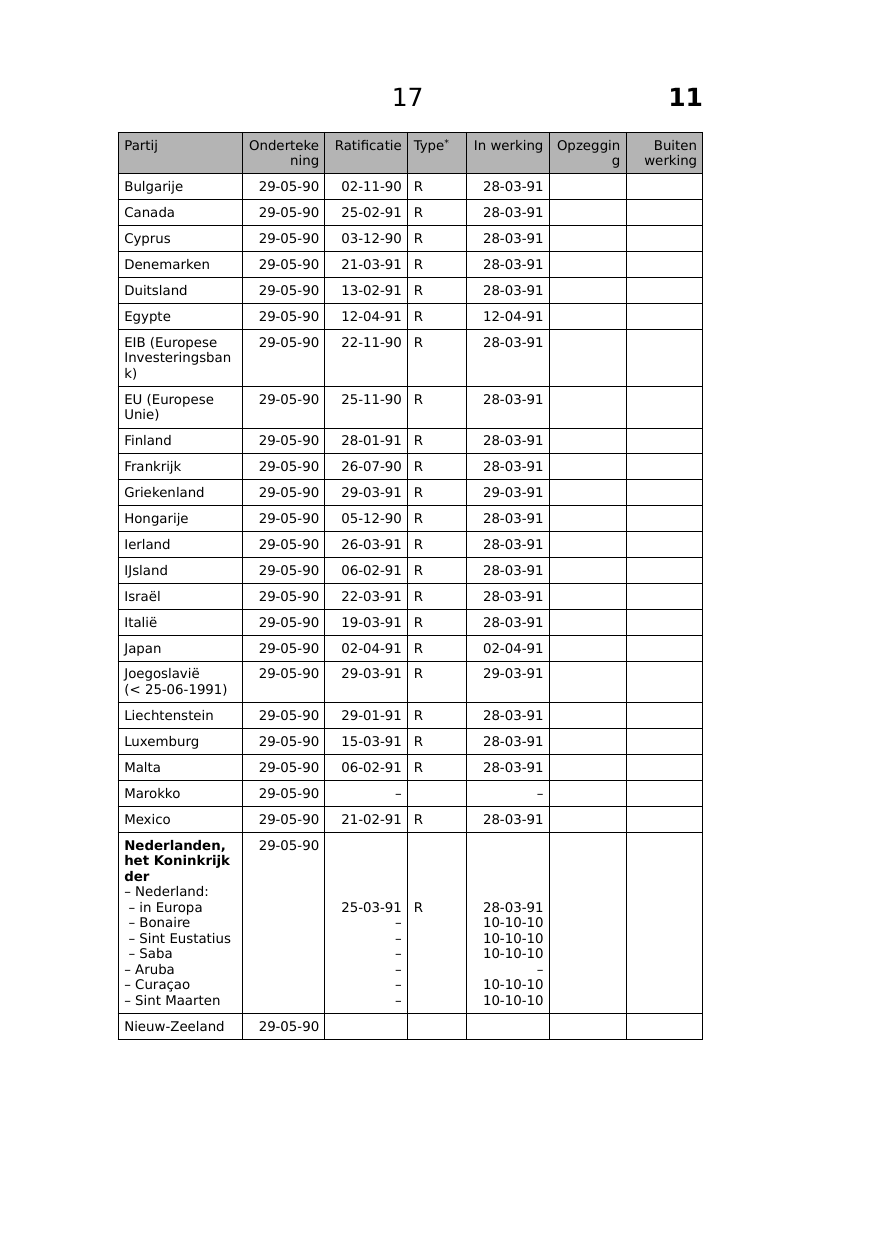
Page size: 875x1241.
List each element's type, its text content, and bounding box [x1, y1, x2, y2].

table_cell [550, 807, 626, 832]
table_cell [243, 915, 324, 931]
table_cell R [408, 610, 466, 635]
table_cell [627, 755, 702, 780]
table_cell [550, 454, 626, 479]
table_cell R [408, 330, 466, 386]
table_header Opzegging [550, 133, 626, 173]
table_header Type* [408, 133, 466, 173]
table_cell [627, 729, 702, 754]
table_cell [627, 962, 702, 977]
table_cell [550, 962, 626, 977]
table_cell 29-05-90 [243, 174, 324, 199]
table_cell Mexico [119, 807, 242, 832]
table_cell [550, 915, 626, 931]
table_cell [550, 429, 626, 453]
table_cell 29-05-90 [243, 729, 324, 754]
table_cell 21-02-91 [325, 807, 407, 832]
table_cell 02-04-91 [325, 636, 407, 661]
table_header Buiten werking [627, 133, 702, 173]
table_cell 28-01-91 [325, 429, 407, 453]
table_cell 29-05-90 [243, 558, 324, 583]
table_cell – [325, 993, 407, 1013]
table_cell 29-05-90 [243, 1014, 324, 1039]
table_cell R [408, 252, 466, 277]
table_cell R [408, 662, 466, 702]
table_cell 29-03-91 [325, 480, 407, 505]
table_cell 22-03-91 [325, 584, 407, 609]
table_cell 10-10-10 [467, 931, 549, 946]
table_cell [550, 200, 626, 225]
table_cell Hongarije [119, 506, 242, 531]
table_cell Nieuw-Zeeland [119, 1014, 242, 1039]
table_cell – [325, 978, 407, 993]
table_cell 28-03-91 [467, 558, 549, 583]
table_cell [243, 900, 324, 915]
table_cell 29-01-91 [325, 703, 407, 728]
table_cell Nederlanden, het Koninkrijk der [119, 833, 242, 884]
table_cell R [408, 429, 466, 453]
table_cell [627, 429, 702, 453]
table_cell 22-11-90 [325, 330, 407, 386]
table_cell Malta [119, 755, 242, 780]
table_cell 10-10-10 [467, 946, 549, 962]
table_cell R [408, 729, 466, 754]
table_cell [627, 584, 702, 609]
table_header Ratificatie [325, 133, 407, 173]
table_cell [550, 993, 626, 1013]
table_cell 28-03-91 [467, 252, 549, 277]
table_cell – [325, 915, 407, 931]
table_cell Joegoslavië (< 25-06-1991) [119, 662, 242, 702]
table_cell 13-02-91 [325, 278, 407, 303]
table_cell 26-03-91 [325, 532, 407, 557]
table_cell [627, 506, 702, 531]
table_cell Marokko [119, 781, 242, 806]
table_cell [627, 781, 702, 806]
table_cell [627, 807, 702, 832]
table_cell R [408, 278, 466, 303]
table_cell IJsland [119, 558, 242, 583]
table_cell R [408, 584, 466, 609]
table_cell [550, 174, 626, 199]
table_cell 29-05-90 [243, 636, 324, 661]
table_cell [550, 330, 626, 386]
table_cell 28-03-91 [467, 532, 549, 557]
table_cell [550, 558, 626, 583]
table_cell R [408, 807, 466, 832]
table_cell R [408, 558, 466, 583]
table_cell 02-11-90 [325, 174, 407, 199]
table_cell – [467, 962, 549, 977]
table_cell [467, 1014, 549, 1039]
table_cell [408, 962, 466, 977]
table_cell [627, 200, 702, 225]
table_cell 10-10-10 [467, 993, 549, 1013]
table_cell [550, 755, 626, 780]
table_cell – [325, 931, 407, 946]
table_cell [408, 978, 466, 993]
table_cell [408, 833, 466, 884]
table_cell 28-03-91 [467, 174, 549, 199]
table_cell 06-02-91 [325, 558, 407, 583]
table_cell 10-10-10 [467, 978, 549, 993]
table_cell 02-04-91 [467, 636, 549, 661]
table_cell 21-03-91 [325, 252, 407, 277]
table_cell R [408, 506, 466, 531]
table_cell – Saba [119, 946, 242, 962]
table_cell R [408, 387, 466, 427]
table_cell [550, 387, 626, 427]
table_cell 29-05-90 [243, 330, 324, 386]
table_cell 29-05-90 [243, 781, 324, 806]
table_cell [550, 584, 626, 609]
table_cell [550, 506, 626, 531]
table_cell [550, 278, 626, 303]
table_cell 28-03-91 [467, 900, 549, 915]
table_cell Cyprus [119, 226, 242, 251]
table_cell – Curaçao [119, 978, 242, 993]
table_cell [627, 480, 702, 505]
table_cell [627, 387, 702, 427]
table_cell R [408, 532, 466, 557]
table_cell 29-03-91 [467, 662, 549, 702]
table_cell – [325, 781, 407, 806]
table_cell 29-03-91 [467, 480, 549, 505]
table_cell [550, 978, 626, 993]
table_cell [243, 993, 324, 1013]
table_cell – Sint Maarten [119, 993, 242, 1013]
table_cell [627, 915, 702, 931]
table_cell 29-05-90 [243, 755, 324, 780]
table_cell [408, 946, 466, 962]
table_cell 29-05-90 [243, 454, 324, 479]
table_cell 06-02-91 [325, 755, 407, 780]
table_cell 28-03-91 [467, 807, 549, 832]
table_cell [408, 993, 466, 1013]
table_cell [627, 304, 702, 329]
table_cell [550, 884, 626, 900]
table_cell [550, 703, 626, 728]
table_cell 29-05-90 [243, 387, 324, 427]
table_cell [627, 278, 702, 303]
table_cell [408, 781, 466, 806]
table_cell 29-05-90 [243, 252, 324, 277]
table_cell 28-03-91 [467, 200, 549, 225]
table_cell R [408, 454, 466, 479]
table_cell [627, 662, 702, 702]
table_cell 29-05-90 [243, 610, 324, 635]
table_cell [550, 636, 626, 661]
table_cell R [408, 304, 466, 329]
table_cell Canada [119, 200, 242, 225]
table_cell R [408, 226, 466, 251]
table_cell 28-03-91 [467, 506, 549, 531]
table_cell [550, 252, 626, 277]
table_cell 12-04-91 [467, 304, 549, 329]
table_header Ondertekening [243, 133, 324, 173]
table_cell [627, 454, 702, 479]
table_cell 19-03-91 [325, 610, 407, 635]
table_cell [550, 729, 626, 754]
table_cell R [408, 480, 466, 505]
table_cell EIB (Europese Investeringsbank) [119, 330, 242, 386]
table_cell [627, 252, 702, 277]
table_cell R [408, 636, 466, 661]
table_cell [550, 781, 626, 806]
table_cell Liechtenstein [119, 703, 242, 728]
table_cell 29-05-90 [243, 662, 324, 702]
table_cell 29-05-90 [243, 278, 324, 303]
table_cell Egypte [119, 304, 242, 329]
table_cell Duitsland [119, 278, 242, 303]
table_cell Griekenland [119, 480, 242, 505]
table_cell [627, 978, 702, 993]
table_cell – in Europa [119, 900, 242, 915]
table_cell 26-07-90 [325, 454, 407, 479]
table_cell 28-03-91 [467, 729, 549, 754]
table_cell [627, 946, 702, 962]
table_cell [408, 931, 466, 946]
table_cell 25-02-91 [325, 200, 407, 225]
table_cell [627, 884, 702, 900]
table_cell 29-05-90 [243, 226, 324, 251]
table_cell [550, 833, 626, 884]
table_cell Frankrijk [119, 454, 242, 479]
table_cell R [408, 703, 466, 728]
table_cell [627, 833, 702, 884]
table_cell [243, 962, 324, 977]
table_header Partij [119, 133, 242, 173]
table_cell [550, 900, 626, 915]
table_cell R [408, 174, 466, 199]
table_cell R [408, 200, 466, 225]
table_cell [550, 931, 626, 946]
table_cell – Aruba [119, 962, 242, 977]
table_cell [325, 884, 407, 900]
table_cell [550, 532, 626, 557]
table_cell [408, 884, 466, 900]
table_cell – Nederland: [119, 884, 242, 900]
table_cell – [467, 781, 549, 806]
table_cell Italië [119, 610, 242, 635]
table_cell Luxemburg [119, 729, 242, 754]
table_cell Israël [119, 584, 242, 609]
table_cell 29-05-90 [243, 506, 324, 531]
table_cell [243, 978, 324, 993]
table_cell [627, 226, 702, 251]
table_cell [243, 931, 324, 946]
table_cell 29-05-90 [243, 833, 324, 884]
table_cell 29-05-90 [243, 480, 324, 505]
table_cell 28-03-91 [467, 226, 549, 251]
table_cell 28-03-91 [467, 755, 549, 780]
table_cell [627, 532, 702, 557]
table_cell Denemarken [119, 252, 242, 277]
table_cell [627, 330, 702, 386]
table_cell [550, 480, 626, 505]
table_cell – [325, 946, 407, 962]
table_cell 03-12-90 [325, 226, 407, 251]
table_cell [627, 174, 702, 199]
table_cell 10-10-10 [467, 915, 549, 931]
table_cell 29-05-90 [243, 200, 324, 225]
table_cell [550, 304, 626, 329]
table_cell [627, 931, 702, 946]
table_cell 28-03-91 [467, 454, 549, 479]
table_cell [408, 915, 466, 931]
table_cell 29-05-90 [243, 429, 324, 453]
table_cell Ierland [119, 532, 242, 557]
table_cell 29-05-90 [243, 532, 324, 557]
table_cell [550, 226, 626, 251]
table_cell [408, 1014, 466, 1039]
table_cell [627, 610, 702, 635]
table_cell [467, 833, 549, 884]
table_cell 29-05-90 [243, 807, 324, 832]
table_cell Japan [119, 636, 242, 661]
table_cell 29-05-90 [243, 703, 324, 728]
table_cell [243, 884, 324, 900]
table_cell [325, 833, 407, 884]
table_cell [550, 610, 626, 635]
table_cell 15-03-91 [325, 729, 407, 754]
table_cell 25-03-91 [325, 900, 407, 915]
table_cell 05-12-90 [325, 506, 407, 531]
table_cell [627, 900, 702, 915]
table_cell 28-03-91 [467, 429, 549, 453]
table_cell 28-03-91 [467, 330, 549, 386]
table_cell EU (Europese Unie) [119, 387, 242, 427]
table_cell Finland [119, 429, 242, 453]
table_cell [325, 1014, 407, 1039]
table_cell Bulgarije [119, 174, 242, 199]
table_cell 29-05-90 [243, 584, 324, 609]
table_cell – [325, 962, 407, 977]
table_cell R [408, 755, 466, 780]
table_cell – Bonaire [119, 915, 242, 931]
table_cell 28-03-91 [467, 387, 549, 427]
table_cell 28-03-91 [467, 610, 549, 635]
table_cell [550, 662, 626, 702]
table_cell 28-03-91 [467, 584, 549, 609]
table_cell 29-05-90 [243, 304, 324, 329]
table_cell [627, 636, 702, 661]
table_cell 25-11-90 [325, 387, 407, 427]
table_cell [467, 884, 549, 900]
table_cell [243, 946, 324, 962]
table_cell [627, 993, 702, 1013]
table_cell R [408, 900, 466, 915]
table_header In werking [467, 133, 549, 173]
table_cell [550, 946, 626, 962]
table_cell 28-03-91 [467, 703, 549, 728]
table_cell 28-03-91 [467, 278, 549, 303]
table_cell [627, 1014, 702, 1039]
table_cell [550, 1014, 626, 1039]
table_cell [627, 703, 702, 728]
table_cell 12-04-91 [325, 304, 407, 329]
table_cell [627, 558, 702, 583]
table_cell 29-03-91 [325, 662, 407, 702]
table_cell – Sint Eustatius [119, 931, 242, 946]
